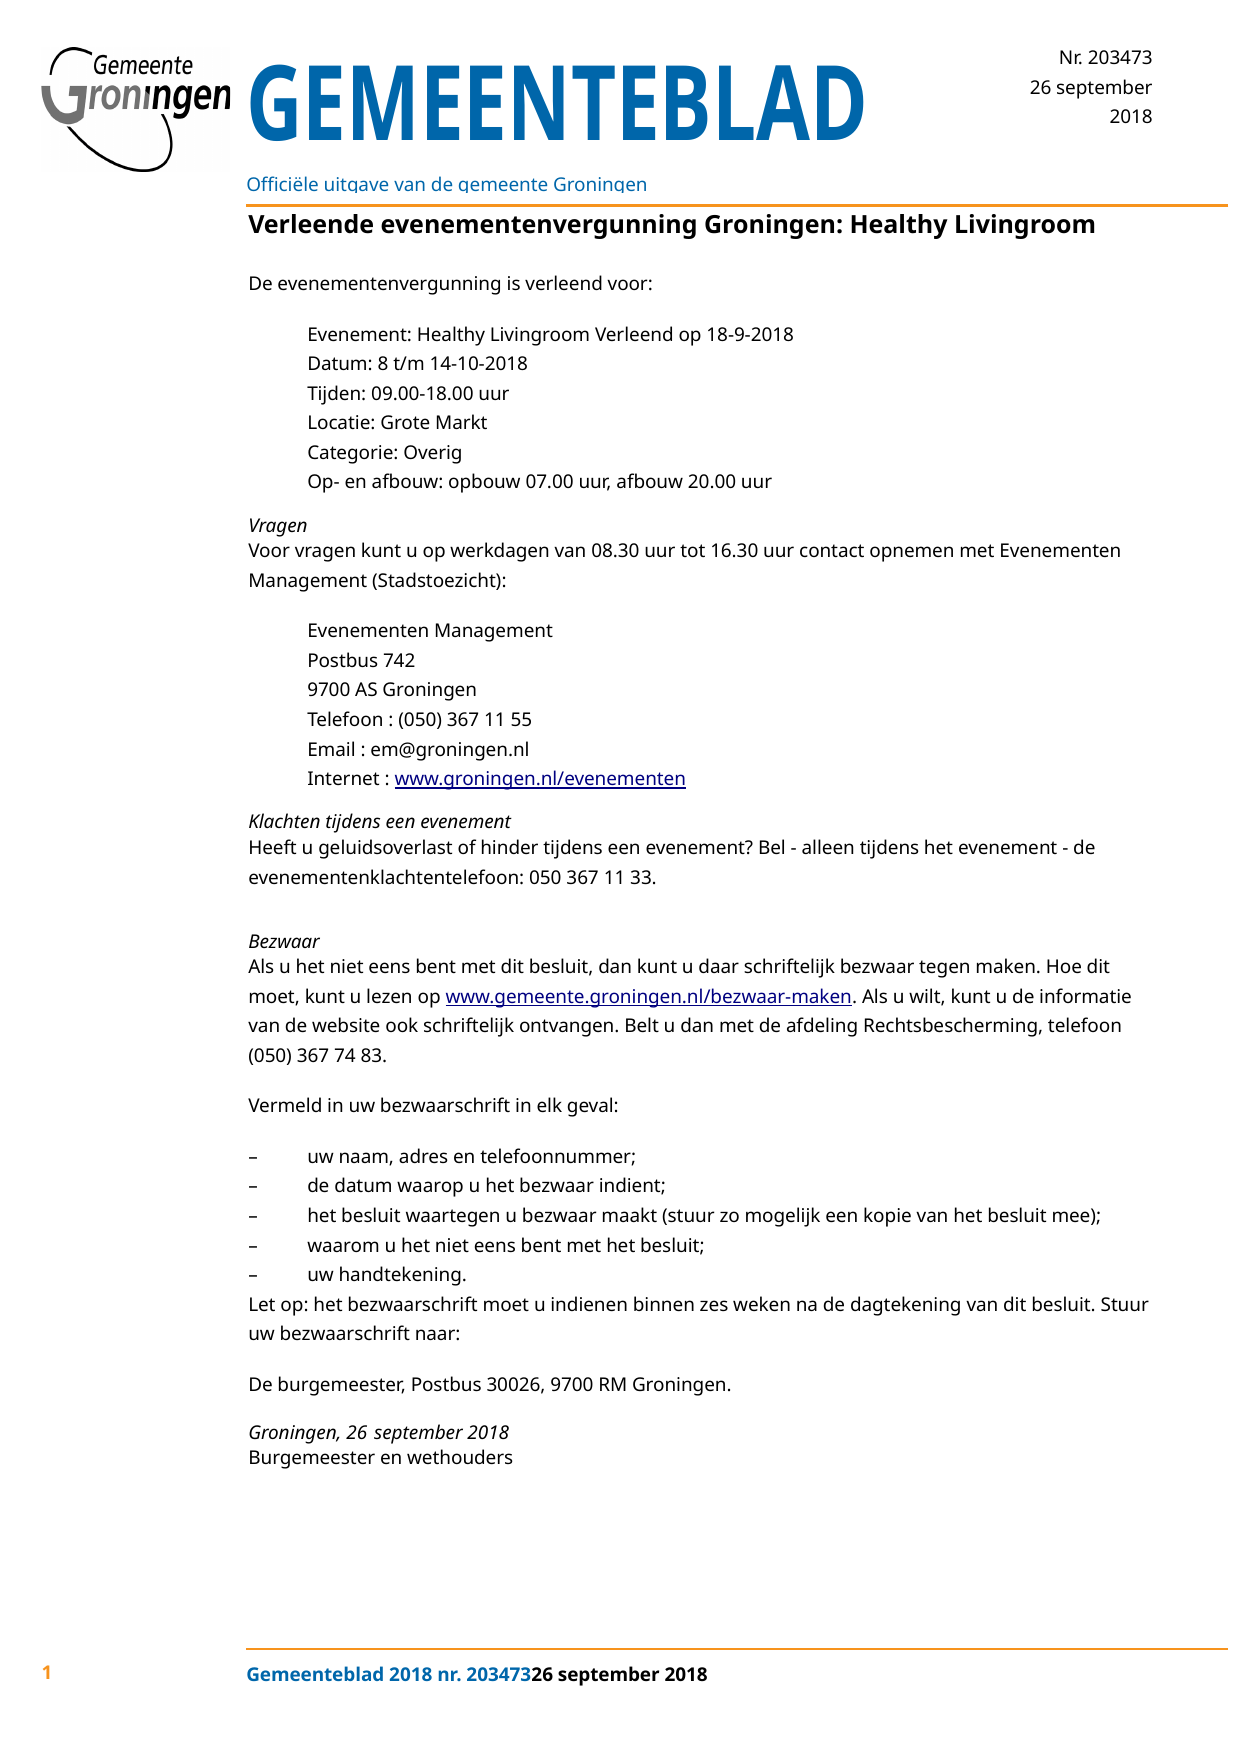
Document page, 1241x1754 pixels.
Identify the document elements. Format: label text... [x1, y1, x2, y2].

text Verleende evenementenvergunning Groningen: Healthy Livingroom [248, 207, 1152, 241]
text Heeft u geluidsoverlast of hinder tijdens een evenement? Bel - alleen tijdens het evenement - de evenementenklachtentelefoon: 050 367 11 33. [248, 834, 1152, 889]
text De evenementenvergunning is verleend voor: [248, 270, 1152, 296]
list de datum waarop u het bezwaar indient; [248, 1173, 1152, 1198]
list het besluit waartegen u bezwaar maakt (stuur zo mogelijk een kopie van het besluit mee); [248, 1202, 1152, 1228]
text Burgemeester en wethouders [248, 1444, 1152, 1470]
text Als u het niet eens bent met dit besluit, dan kunt u daar schriftelijk bezwaar tegen maken. Hoe dit moet, kunt u lezen op www.gemeente.groningen.nl/bezwaar-maken. Als u wilt, kunt u de informatie van de website ook schriftelijk ontvangen. Belt u dan met de afdeling Rechtsbescherming, telefoon (050) 367 74 83. [248, 953, 1152, 1068]
text Klachten tijdens een evenement [248, 808, 1152, 834]
list uw handtekening. [248, 1261, 1152, 1287]
list Telefoon : (050) 367 11 55 [248, 706, 1152, 732]
text Vermeld in uw bezwaarschrift in elk geval: [248, 1093, 1152, 1118]
text Vragen [248, 512, 1152, 537]
picture [41, 47, 231, 172]
list Email : em@groningen.nl [248, 736, 1152, 762]
list 9700 AS Groningen [248, 677, 1152, 702]
list Datum: 8 t/m 14-10-2018 [248, 350, 1152, 376]
list waarom u het niet eens bent met het besluit; [248, 1232, 1152, 1258]
list Postbus 742 [248, 647, 1152, 673]
text De burgemeester, Postbus 30026, 9700 RM Groningen. [248, 1371, 1152, 1397]
text Let op: het bezwaarschrift moet u indienen binnen zes weken na de dagtekening van dit besluit. Stuur uw bezwaarschrift naar: [248, 1291, 1152, 1346]
list Evenementen Management [248, 617, 1152, 643]
list Tijden: 09.00-18.00 uur [248, 380, 1152, 406]
list Internet : www.groningen.nl/evenementen [248, 765, 1152, 791]
list uw naam, adres en telefoonnummer; [248, 1143, 1152, 1169]
text Groningen, 26 september 2018 [248, 1419, 1152, 1444]
text Bezwaar [248, 928, 1152, 953]
list Evenement: Healthy Livingroom Verleend op 18-9-2018 [248, 321, 1152, 346]
list Locatie: Grote Markt [248, 409, 1152, 435]
text Voor vragen kunt u op werkdagen van 08.30 uur tot 16.30 uur contact opnemen met Evenementen Management (Stadstoezicht): [248, 537, 1152, 593]
list Op- en afbouw: opbouw 07.00 uur, afbouw 20.00 uur [248, 469, 1152, 494]
list Categorie: Overig [248, 439, 1152, 465]
